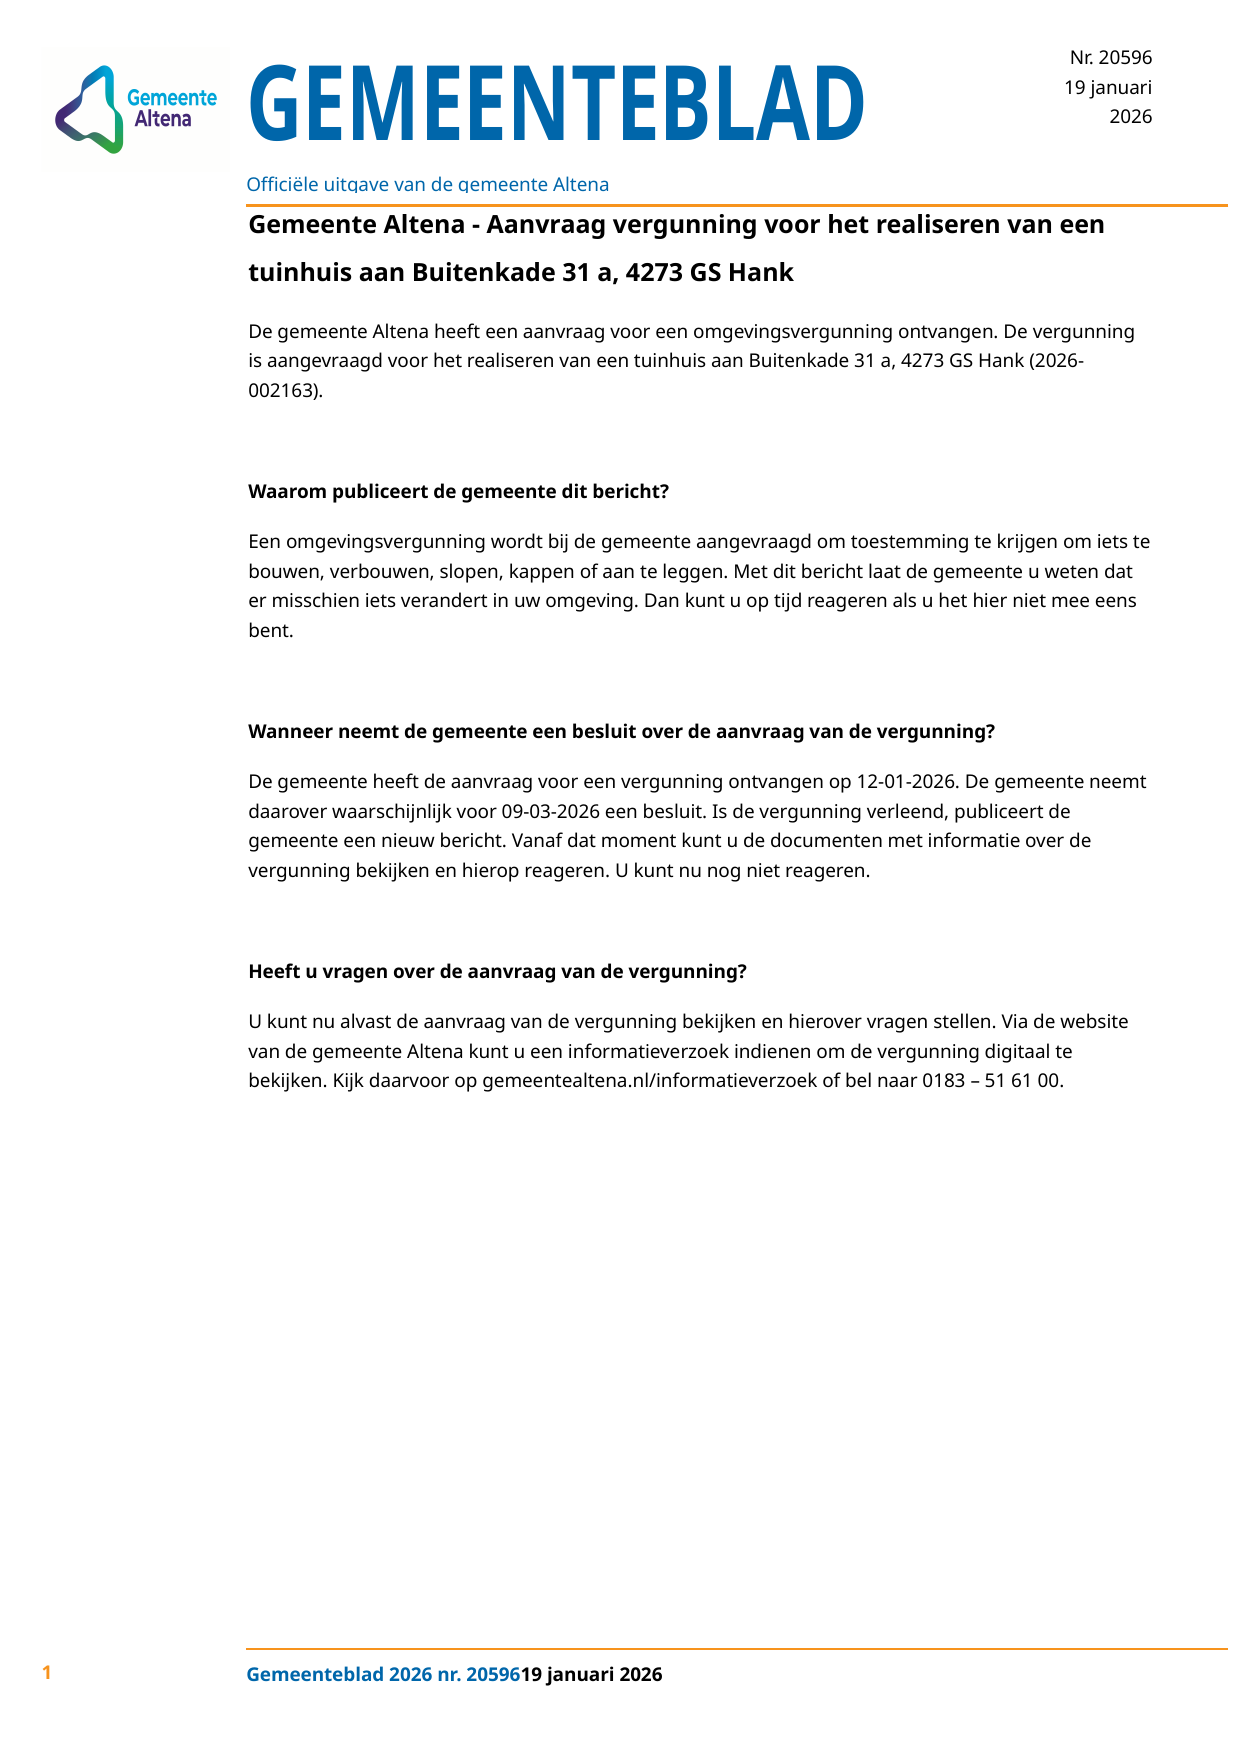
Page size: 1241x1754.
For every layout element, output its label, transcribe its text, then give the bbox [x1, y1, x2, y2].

text Waarom publiceert de gemeente dit bericht? [248, 478, 1152, 504]
text Heeft u vragen over de aanvraag van de vergunning? [248, 958, 1152, 984]
text Wanneer neemt de gemeente een besluit over de aanvraag van de vergunning? [248, 718, 1152, 744]
text Een omgevingsvergunning wordt bij de gemeente aangevraagd om toestemming te krijgen om iets te bouwen, verbouwen, slopen, kappen of aan te leggen. Met dit bericht laat de gemeente u weten dat er misschien iets verandert in uw omgeving. Dan kunt u op tijd reageren als u het hier niet mee eens bent. [248, 528, 1152, 643]
text De gemeente Altena heeft een aanvraag voor een omgevingsvergunning ontvangen. De vergunning is aangevraagd voor het realiseren van een tuinhuis aan Buitenkade 31 a, 4273 GS Hank (2026-002163). [248, 318, 1152, 403]
text Gemeente Altena - Aanvraag vergunning voor het realiseren van een tuinhuis aan Buitenkade 31 a, 4273 GS Hank [248, 207, 1152, 288]
picture [41, 47, 231, 172]
text U kunt nu alvast de aanvraag van de vergunning bekijken en hierover vragen stellen. Via de website van de gemeente Altena kunt u een informatieverzoek indienen om de vergunning digitaal te bekijken. Kijk daarvoor op gemeentealtena.nl/informatieverzoek of bel naar 0183 – 51 61 00. [248, 1008, 1152, 1093]
text De gemeente heeft de aanvraag voor een vergunning ontvangen op 12-01-2026. De gemeente neemt daarover waarschijnlijk voor 09-03-2026 een besluit. Is de vergunning verleend, publiceert de gemeente een nieuw bericht. Vanaf dat moment kunt u de documenten met informatie over de vergunning bekijken en hierop reageren. U kunt nu nog niet reageren. [248, 768, 1152, 883]
